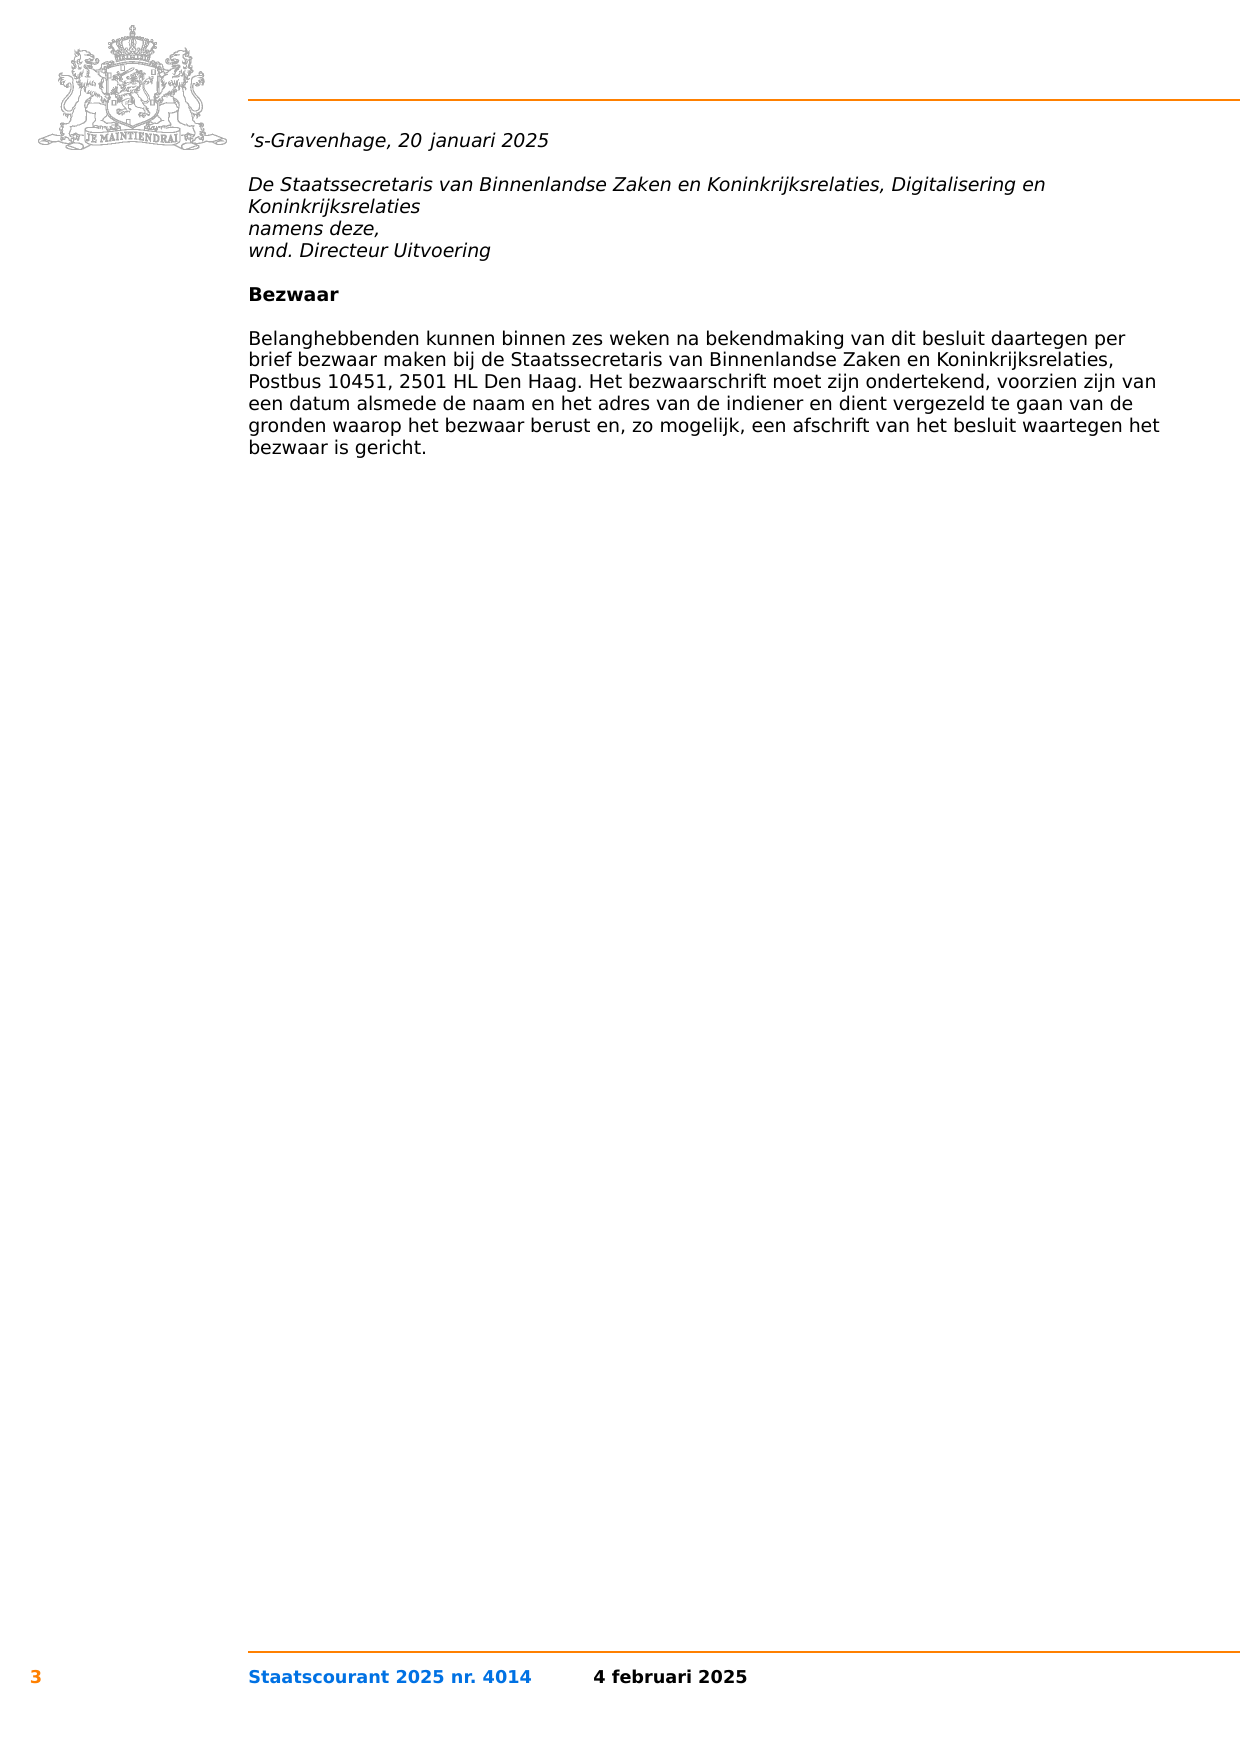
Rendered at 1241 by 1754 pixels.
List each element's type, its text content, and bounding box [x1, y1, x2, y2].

text Bezwaar [248, 283, 1163, 306]
text Belanghebbenden kunnen binnen zes weken na bekendmaking van dit besluit daartegen per brief bezwaar maken bij de Staatssecretaris van Binnenlandse Zaken en Koninkrijksrelaties, Postbus 10451, 2501 HL Den Haag. Het bezwaarschrift moet zijn ondertekend, voorzien zijn van een datum alsmede de naam en het adres van de indiener en dient vergezeld te gaan van de gronden waarop het bezwaar berust en, zo mogelijk, een afschrift van het besluit waartegen het bezwaar is gericht. [248, 327, 1163, 459]
text De Staatssecretaris van Binnenlandse Zaken en Koninkrijksrelaties, Digitalisering en Koninkrijksrelaties namens deze, wnd. Directeur Uitvoering [248, 174, 1163, 262]
text ’s-Gravenhage, 20 januari 2025 [248, 130, 1163, 152]
picture [38, 25, 227, 150]
